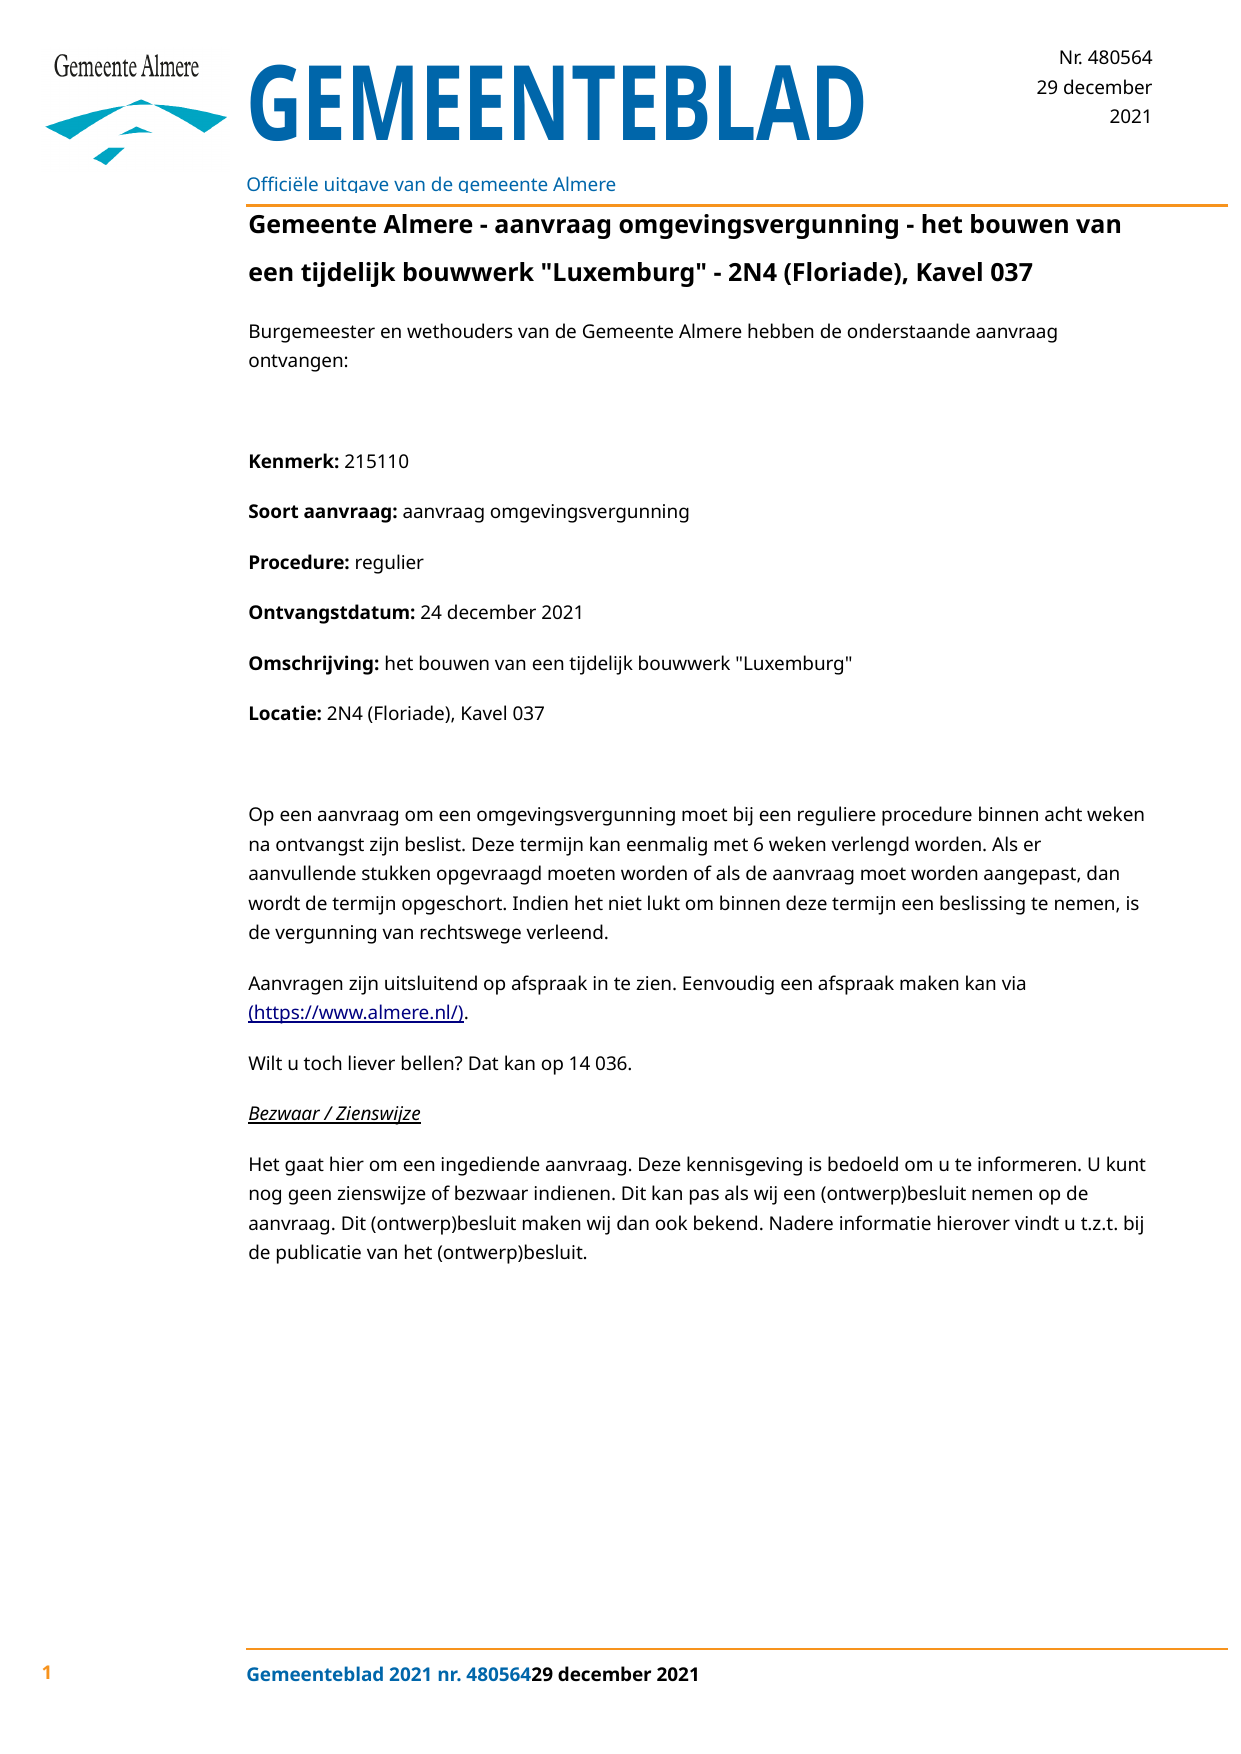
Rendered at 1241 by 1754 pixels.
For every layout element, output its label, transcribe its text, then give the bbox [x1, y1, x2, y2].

text Soort aanvraag: aanvraag omgevingsvergunning [248, 499, 1152, 524]
text Omschrijving: het bouwen van een tijdelijk bouwwerk "Luxemburg" [248, 650, 1152, 676]
text Locatie: 2N4 (Floriade), Kavel 037 [248, 700, 1152, 726]
text Gemeente Almere - aanvraag omgevingsvergunning - het bouwen van een tijdelijk bouwwerk "Luxemburg" - 2N4 (Floriade), Kavel 037 [248, 207, 1152, 288]
picture [41, 47, 231, 172]
text Bezwaar / Zienswijze [248, 1100, 1152, 1126]
text Het gaat hier om een ingediende aanvraag. Deze kennisgeving is bedoeld om u te informeren. U kunt nog geen zienswijze of bezwaar indienen. Dit kan pas als wij een (ontwerp)besluit nemen op de aanvraag. Dit (ontwerp)besluit maken wij dan ook bekend. Nadere informatie hierover vindt u t.z.t. bij de publicatie van het (ontwerp)besluit. [248, 1151, 1152, 1265]
text Op een aanvraag om een omgevingsvergunning moet bij een reguliere procedure binnen acht weken na ontvangst zijn beslist. Deze termijn kan eenmalig met 6 weken verlengd worden. Als er aanvullende stukken opgevraagd moeten worden of als de aanvraag moet worden aangepast, dan wordt de termijn opgeschort. Indien het niet lukt om binnen deze termijn een beslissing te nemen, is de vergunning van rechtswege verleend. [248, 801, 1152, 945]
text Ontvangstdatum: 24 december 2021 [248, 599, 1152, 625]
text Procedure: regulier [248, 549, 1152, 575]
text Kenmerk: 215110 [248, 448, 1152, 474]
text Wilt u toch liever bellen? Dat kan op 14 036. [248, 1050, 1152, 1076]
text Burgemeester en wethouders van de Gemeente Almere hebben de onderstaande aanvraag ontvangen: [248, 318, 1152, 373]
text Aanvragen zijn uitsluitend op afspraak in te zien. Eenvoudig een afspraak maken kan via (https://www.almere.nl/). [248, 970, 1152, 1025]
